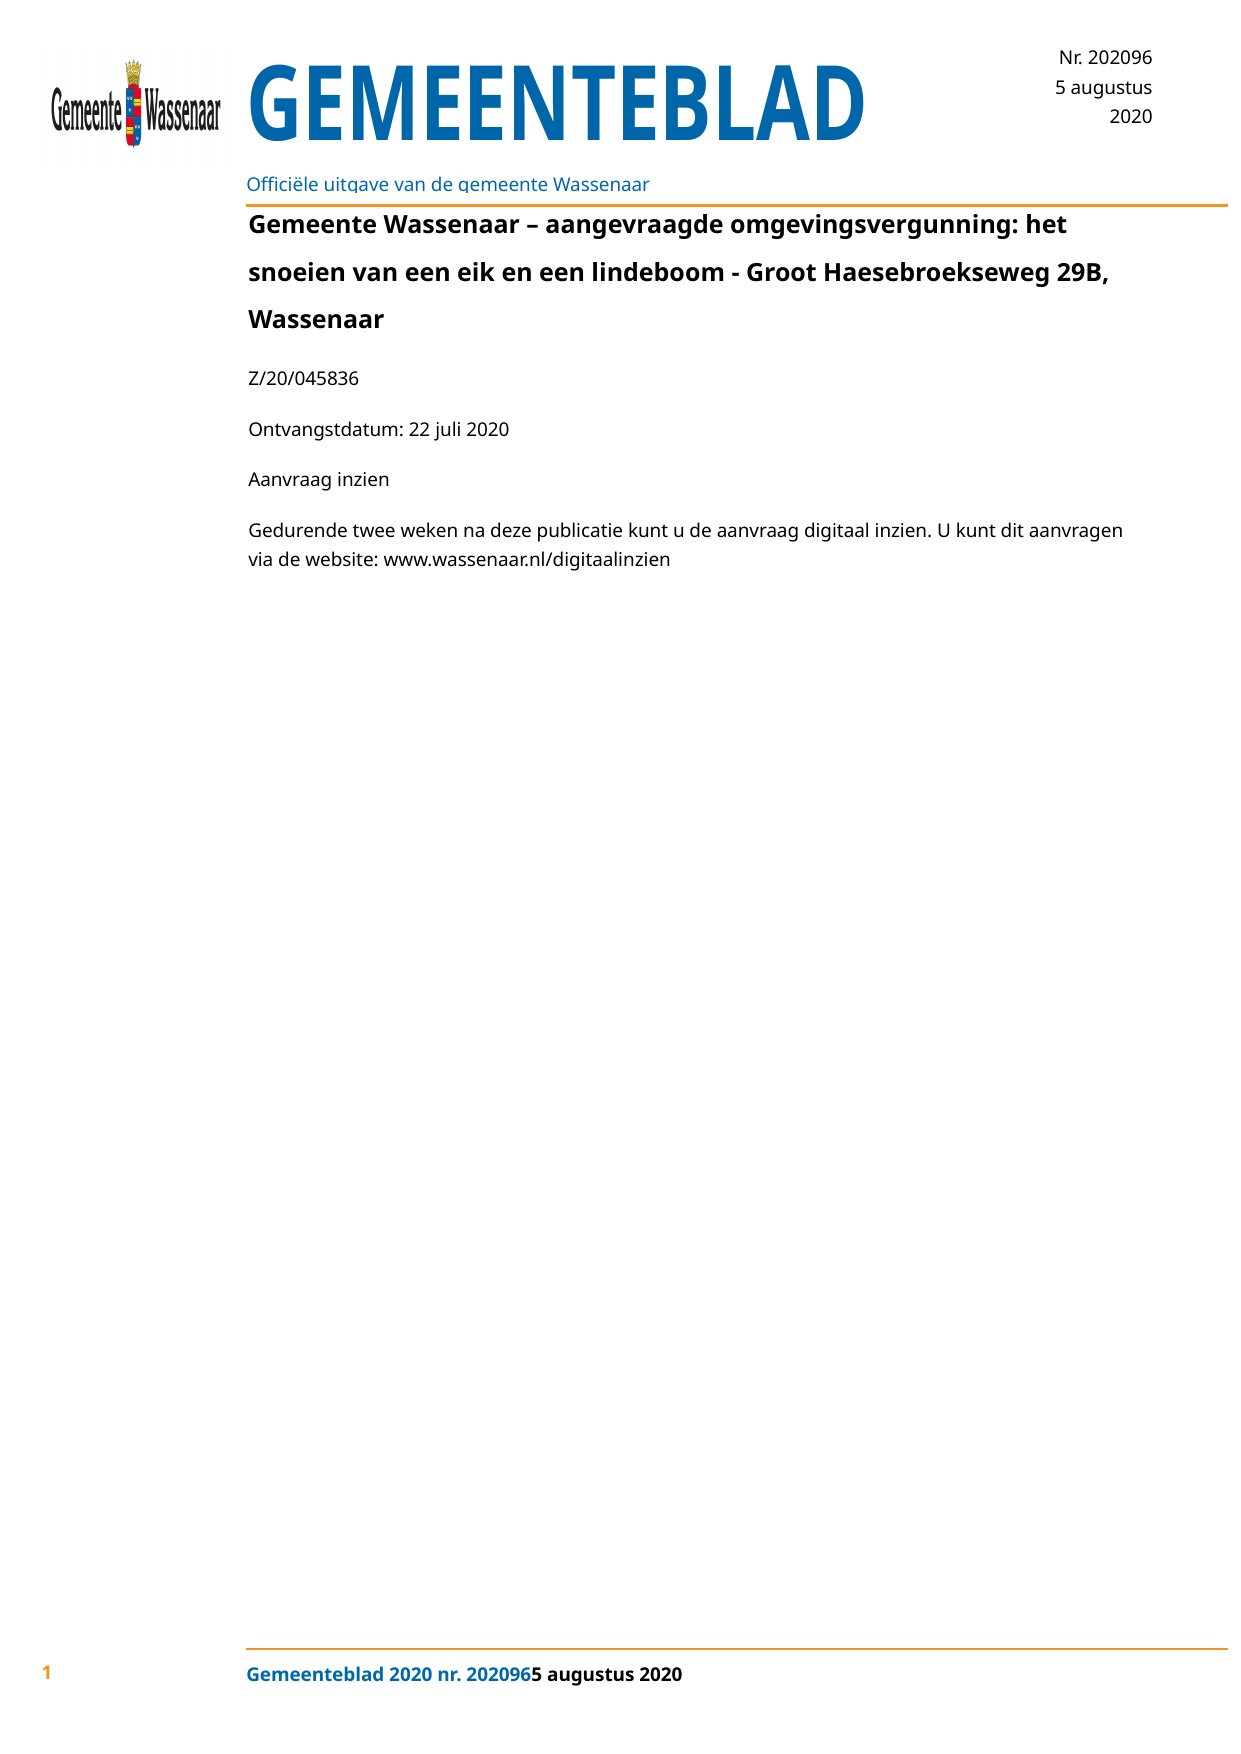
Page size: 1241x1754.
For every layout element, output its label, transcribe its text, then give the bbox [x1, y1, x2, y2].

text Aanvraag inzien [248, 466, 1152, 492]
text Z/20/045836 [248, 366, 1152, 391]
text Gedurende twee weken na deze publicatie kunt u de aanvraag digitaal inzien. U kunt dit aanvragen via de website: www.wassenaar.nl/digitaalinzien [248, 517, 1152, 572]
text Ontvangstdatum: 22 juli 2020 [248, 416, 1152, 442]
picture [41, 47, 231, 172]
text Gemeente Wassenaar – aangevraagde omgevingsvergunning: het snoeien van een eik en een lindeboom - Groot Haesebroekseweg 29B, Wassenaar [248, 207, 1152, 336]
